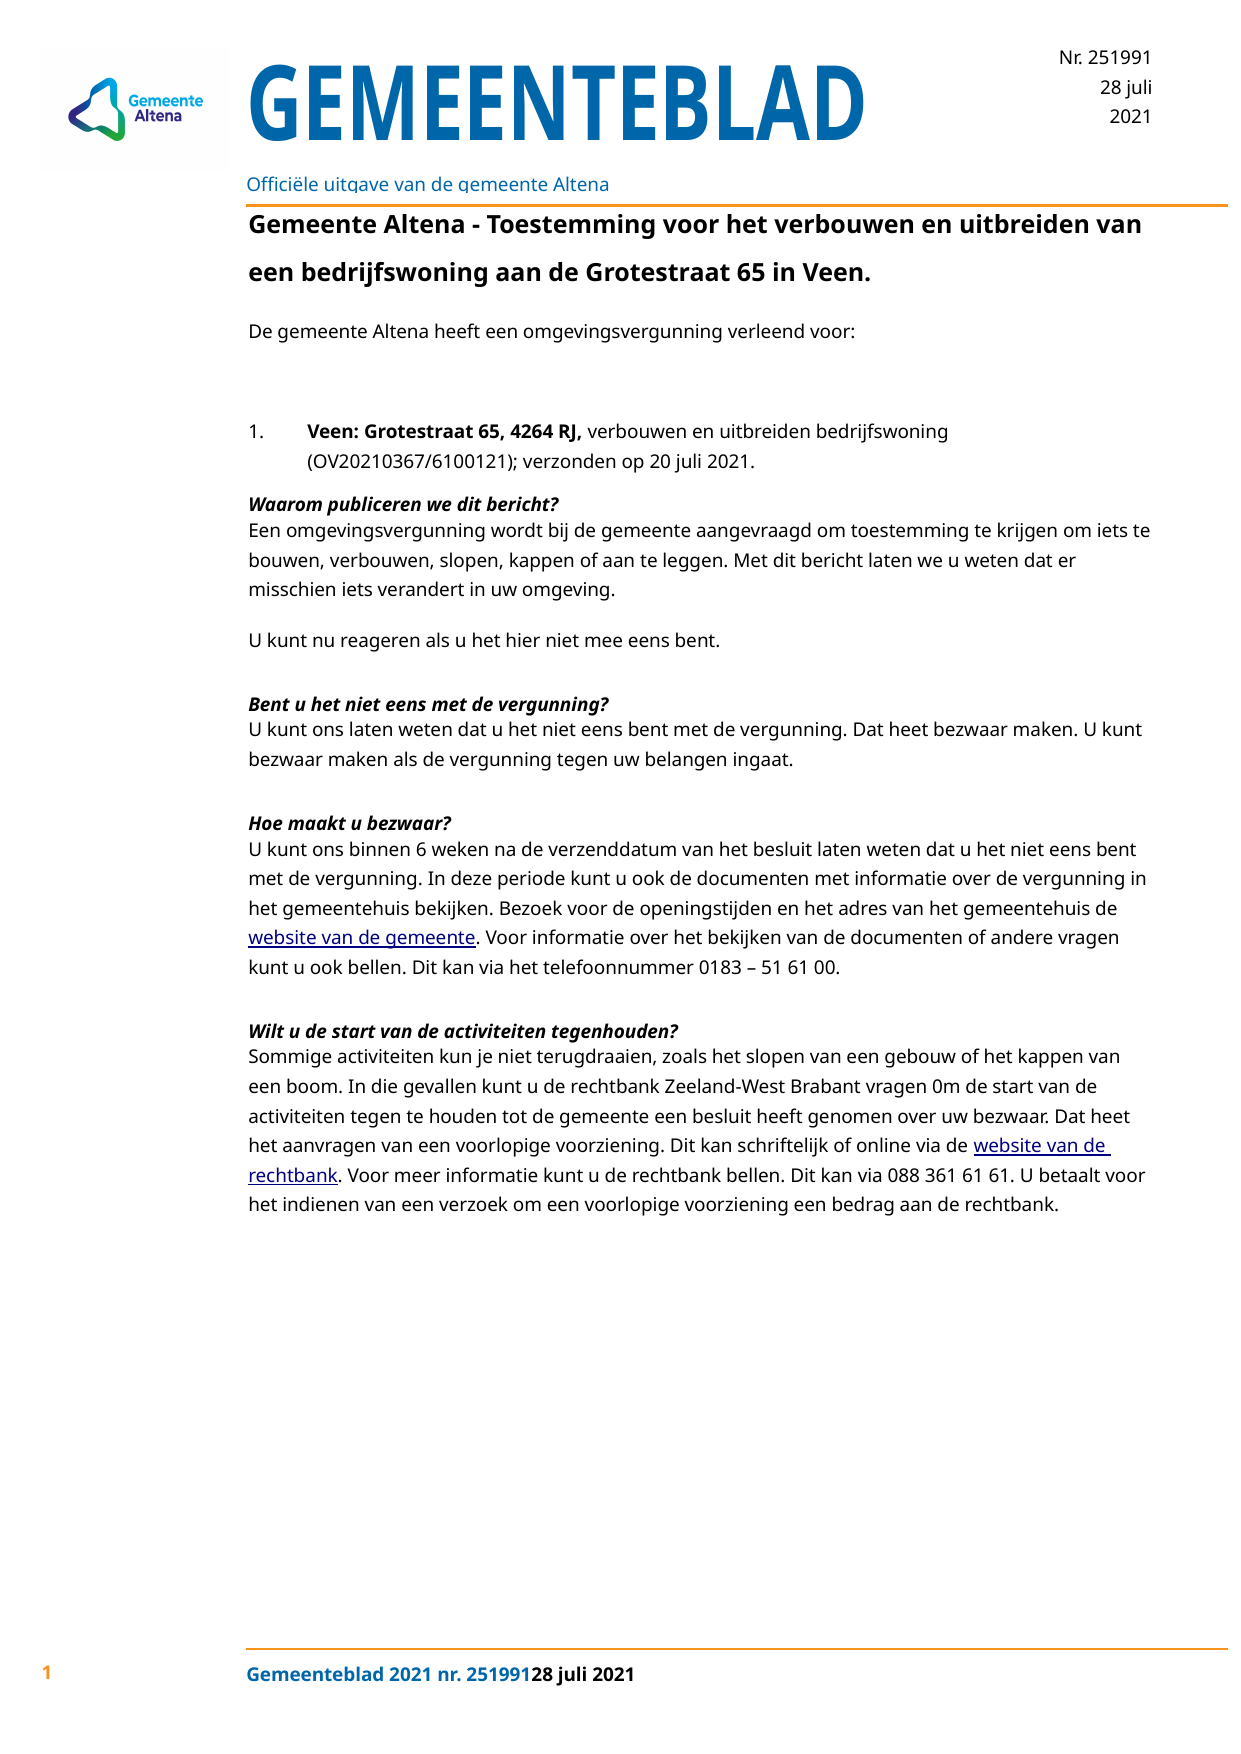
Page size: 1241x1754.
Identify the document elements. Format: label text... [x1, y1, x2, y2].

list Veen: Grotestraat 65, 4264 RJ, verbouwen en uitbreiden bedrijfswoning (OV20210367/6100121); verzonden op 20 juli 2021. [248, 419, 1152, 474]
text Gemeente Altena - Toestemming voor het verbouwen en uitbreiden van een bedrijfswoning aan de Grotestraat 65 in Veen. [248, 207, 1152, 288]
picture [41, 47, 231, 172]
text Waarom publiceren we dit bericht? [248, 491, 1152, 517]
text Wilt u de start van de activiteiten tegenhouden? [248, 1018, 1152, 1044]
text Een omgevingsvergunning wordt bij de gemeente aangevraagd om toestemming te krijgen om iets te bouwen, verbouwen, slopen, kappen of aan te leggen. Met dit bericht laten we u weten dat er misschien iets verandert in uw omgeving. [248, 517, 1152, 602]
text Sommige activiteiten kun je niet terugdraaien, zoals het slopen van een gebouw of het kappen van een boom. In die gevallen kunt u de rechtbank Zeeland-West Brabant vragen 0m de start van de activiteiten tegen te houden tot de gemeente een besluit heeft genomen over uw bezwaar. Dat heet het aanvragen van een voorlopige voorziening. Dit kan schriftelijk of online via de website van de rechtbank. Voor meer informatie kunt u de rechtbank bellen. Dit kan via 088 361 61 61. U betaalt voor het indienen van een verzoek om een voorlopige voorziening een bedrag aan de rechtbank. [248, 1044, 1152, 1217]
text U kunt ons binnen 6 weken na de verzenddatum van het besluit laten weten dat u het niet eens bent met de vergunning. In deze periode kunt u ook de documenten met informatie over de vergunning in het gemeentehuis bekijken. Bezoek voor de openingstijden en het adres van het gemeentehuis de website van de gemeente. Voor informatie over het bekijken van de documenten of andere vragen kunt u ook bellen. Dit kan via het telefoonnummer 0183 – 51 61 00. [248, 836, 1152, 980]
text U kunt nu reageren als u het hier niet mee eens bent. [248, 627, 1152, 652]
text De gemeente Altena heeft een omgevingsvergunning verleend voor: [248, 318, 1152, 344]
text U kunt ons laten weten dat u het niet eens bent met de vergunning. Dat heet bezwaar maken. U kunt bezwaar maken als de vergunning tegen uw belangen ingaat. [248, 716, 1152, 772]
text Bent u het niet eens met de vergunning? [248, 691, 1152, 716]
text Hoe maakt u bezwaar? [248, 810, 1152, 836]
